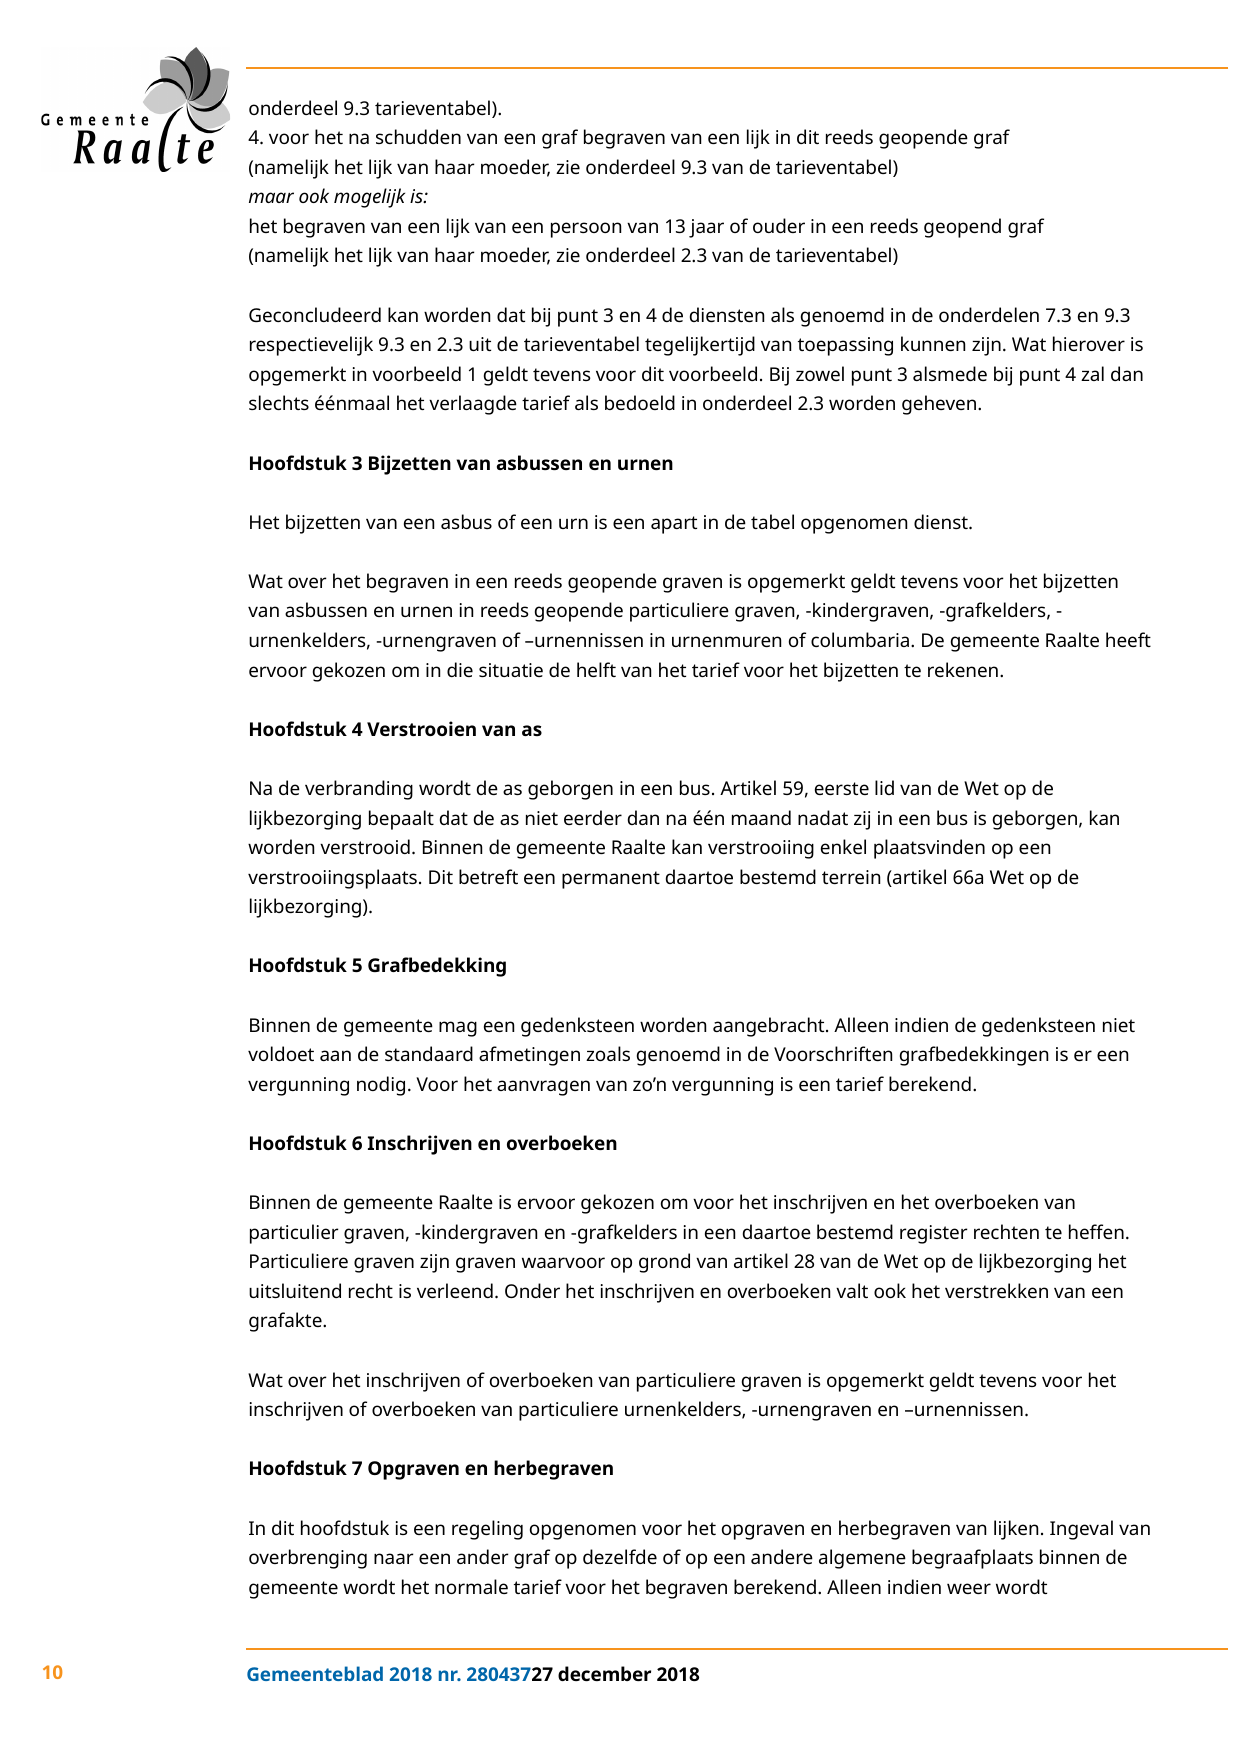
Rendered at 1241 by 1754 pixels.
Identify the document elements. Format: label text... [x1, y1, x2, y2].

text maar ook mogelijk is: [248, 183, 1152, 209]
text Hoofdstuk 4 Verstrooien van as [248, 716, 1152, 742]
text Hoofdstuk 7 Opgraven en herbegraven [248, 1456, 1152, 1481]
text (namelijk het lijk van haar moeder, zie onderdeel 9.3 van de tarieventabel) [248, 154, 1152, 180]
picture [41, 47, 231, 172]
text (namelijk het lijk van haar moeder, zie onderdeel 2.3 van de tarieventabel) [248, 243, 1152, 268]
text Hoofdstuk 3 Bijzetten van asbussen en urnen [248, 450, 1152, 476]
text Binnen de gemeente Raalte is ervoor gekozen om voor het inschrijven en het overboeken van particulier graven, -kindergraven en -grafkelders in een daartoe bestemd register rechten te heffen. Particuliere graven zijn graven waarvoor op grond van artikel 28 van de Wet op de lijkbezorging het uitsluitend recht is verleend. Onder het inschrijven en overboeken valt ook het verstrekken van een grafakte. [248, 1189, 1152, 1333]
text Hoofdstuk 5 Grafbedekking [248, 953, 1152, 978]
text Geconcludeerd kan worden dat bij punt 3 en 4 de diensten als genoemd in de onderdelen 7.3 en 9.3 respectievelijk 9.3 en 2.3 uit de tarieventabel tegelijkertijd van toepassing kunnen zijn. Wat hierover is opgemerkt in voorbeeld 1 geldt tevens voor dit voorbeeld. Bij zowel punt 3 alsmede bij punt 4 zal dan slechts éénmaal het verlaagde tarief als bedoeld in onderdeel 2.3 worden geheven. [248, 302, 1152, 416]
text Wat over het begraven in een reeds geopende graven is opgemerkt geldt tevens voor het bijzetten van asbussen en urnen in reeds geopende particuliere graven, -kindergraven, -grafkelders, -urnenkelders, -urnengraven of –urnennissen in urnenmuren of columbaria. De gemeente Raalte heeft ervoor gekozen om in die situatie de helft van het tarief voor het bijzetten te rekenen. [248, 568, 1152, 683]
text onderdeel 9.3 tarieventabel). [248, 95, 1152, 121]
text 4. voor het na schudden van een graf begraven van een lijk in dit reeds geopende graf [248, 124, 1152, 150]
text Het bijzetten van een asbus of een urn is een apart in de tabel opgenomen dienst. [248, 509, 1152, 535]
text Wat over het inschrijven of overboeken van particuliere graven is opgemerkt geldt tevens voor het inschrijven of overboeken van particuliere urnenkelders, -urnengraven en –urnennissen. [248, 1367, 1152, 1422]
text Binnen de gemeente mag een gedenksteen worden aangebracht. Alleen indien de gedenksteen niet voldoet aan de standaard afmetingen zoals genoemd in de Voorschriften grafbedekkingen is er een vergunning nodig. Voor het aanvragen van zo’n vergunning is een tarief berekend. [248, 1012, 1152, 1097]
text Hoofdstuk 6 Inschrijven en overboeken [248, 1130, 1152, 1156]
text het begraven van een lijk van een persoon van 13 jaar of ouder in een reeds geopend graf [248, 213, 1152, 239]
text Na de verbranding wordt de as geborgen in een bus. Artikel 59, eerste lid van de Wet op de lijkbezorging bepaalt dat de as niet eerder dan na één maand nadat zij in een bus is geborgen, kan worden verstrooid. Binnen de gemeente Raalte kan verstrooiing enkel plaatsvinden op een verstrooiingsplaats. Dit betreft een permanent daartoe bestemd terrein (artikel 66a Wet op de lijkbezorging). [248, 775, 1152, 919]
text In dit hoofdstuk is een regeling opgenomen voor het opgraven en herbegraven van lijken. Ingeval van overbrenging naar een ander graf op dezelfde of op een andere algemene begraafplaats binnen de gemeente wordt het normale tarief voor het begraven berekend. Alleen indien weer wordt [248, 1515, 1152, 1600]
